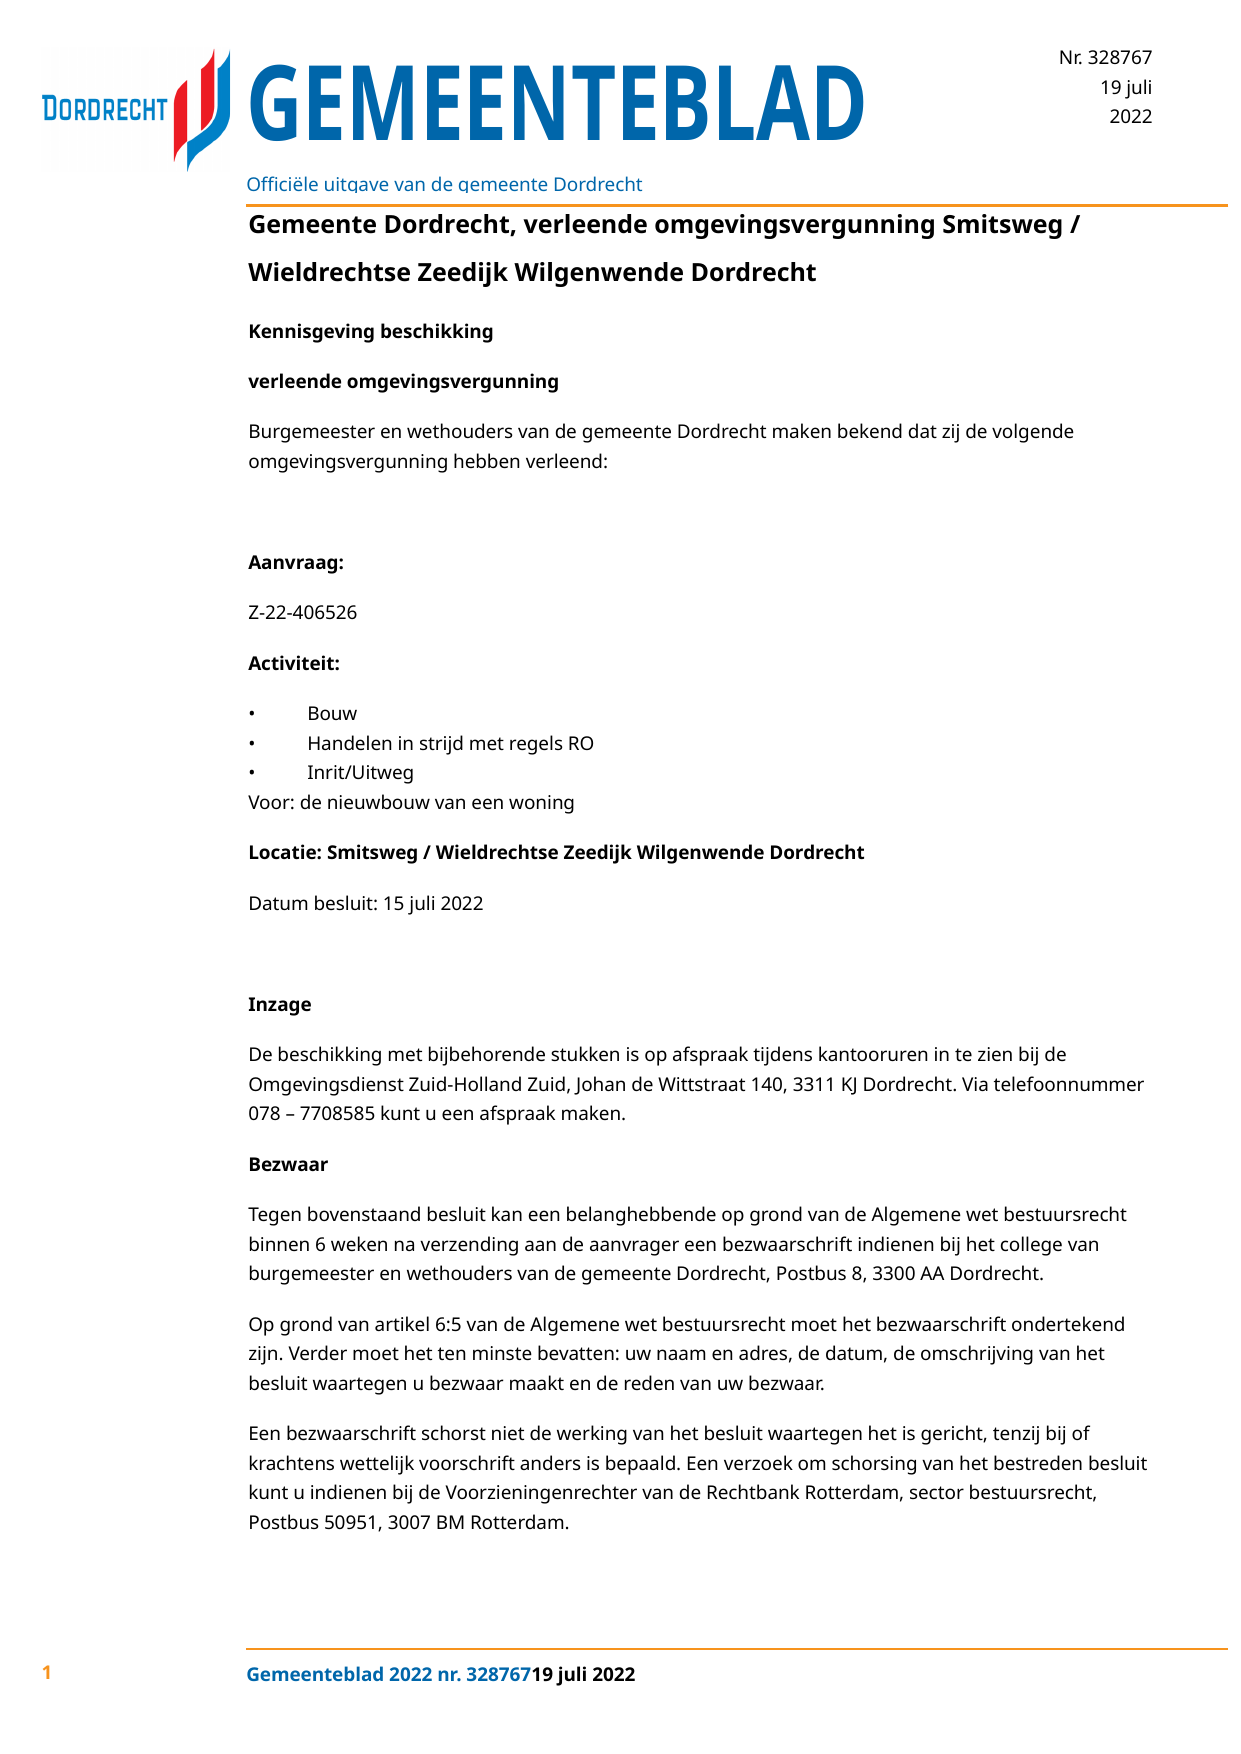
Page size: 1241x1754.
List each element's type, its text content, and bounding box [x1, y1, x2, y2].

text De beschikking met bijbehorende stukken is op afspraak tijdens kantooruren in te zien bij de Omgevingsdienst Zuid-Holland Zuid, Johan de Wittstraat 140, 3311 KJ Dordrecht. Via telefoonnummer 078 – 7708585 kunt u een afspraak maken. [248, 1041, 1152, 1126]
text Tegen bovenstaand besluit kan een belanghebbende op grond van de Algemene wet bestuursrecht binnen 6 weken na verzending aan de aanvrager een bezwaarschrift indienen bij het college van burgemeester en wethouders van de gemeente Dordrecht, Postbus 8, 3300 AA Dordrecht. [248, 1201, 1152, 1286]
text Voor: de nieuwbouw van een woning [248, 789, 1152, 815]
text Z-22-406526 [248, 599, 1152, 625]
text Gemeente Dordrecht, verleende omgevingsvergunning Smitsweg / Wieldrechtse Zeedijk Wilgenwende Dordrecht [248, 207, 1152, 288]
list Bouw [248, 700, 1152, 726]
text Op grond van artikel 6:5 van de Algemene wet bestuursrecht moet het bezwaarschrift ondertekend zijn. Verder moet het ten minste bevatten: uw naam en adres, de datum, de omschrijving van het besluit waartegen u bezwaar maakt en de reden van uw bezwaar. [248, 1311, 1152, 1396]
picture [41, 47, 231, 172]
text Een bezwaarschrift schorst niet de werking van het besluit waartegen het is gericht, tenzij bij of krachtens wettelijk voorschrift anders is bepaald. Een verzoek om schorsing van het bestreden besluit kunt u indienen bij de Voorzieningenrechter van de Rechtbank Rotterdam, sector bestuursrecht, Postbus 50951, 3007 BM Rotterdam. [248, 1420, 1152, 1535]
list Inrit/Uitweg [248, 759, 1152, 785]
list Handelen in strijd met regels RO [248, 730, 1152, 756]
text Activiteit: [248, 650, 1152, 676]
text Inzage [248, 991, 1152, 1017]
text Burgemeester en wethouders van de gemeente Dordrecht maken bekend dat zij de volgende omgevingsvergunning hebben verleend: [248, 419, 1152, 474]
text Kennisgeving beschikking [248, 318, 1152, 344]
text Aanvraag: [248, 549, 1152, 575]
text Bezwaar [248, 1151, 1152, 1177]
text verleende omgevingsvergunning [248, 368, 1152, 394]
text Datum besluit: 15 juli 2022 [248, 890, 1152, 916]
text Locatie: Smitsweg / Wieldrechtse Zeedijk Wilgenwende Dordrecht [248, 839, 1152, 865]
